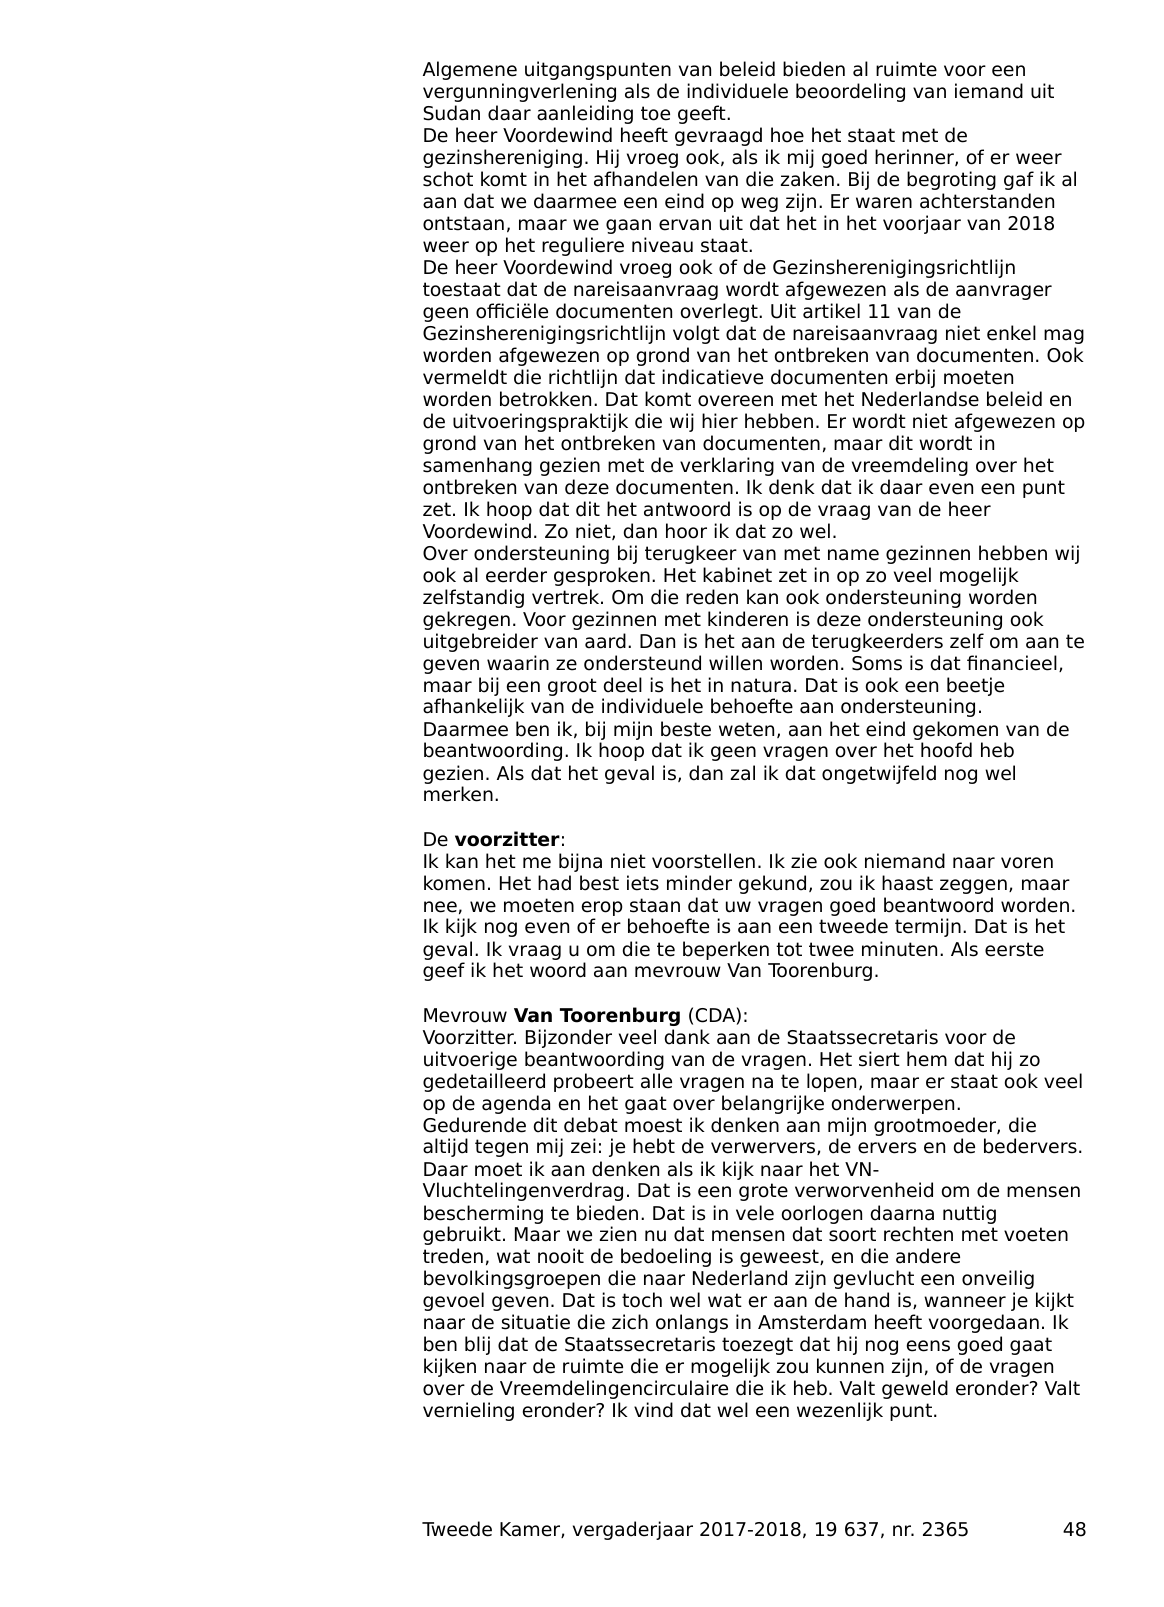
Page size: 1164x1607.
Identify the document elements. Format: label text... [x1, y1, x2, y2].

text De heer Voordewind heeft gevraagd hoe het staat met de gezinshereniging. Hij vroeg ook, als ik mij goed herinner, of er weer schot komt in het afhandelen van die zaken. Bij de begroting gaf ik al aan dat we daarmee een eind op weg zijn. Er waren achterstanden ontstaan, maar we gaan ervan uit dat het in het voorjaar van 2018 weer op het reguliere niveau staat. [422, 125, 1087, 257]
text De voorzitter: [422, 828, 1087, 851]
text Daarmee ben ik, bij mijn beste weten, aan het eind gekomen van de beantwoording. Ik hoop dat ik geen vragen over het hoofd heb gezien. Als dat het geval is, dan zal ik dat ongetwijfeld nog wel merken. [422, 718, 1087, 806]
text Mevrouw Van Toorenburg (CDA): [422, 1004, 1087, 1027]
text Algemene uitgangspunten van beleid bieden al ruimte voor een vergunningverlening als de individuele beoordeling van iemand uit Sudan daar aanleiding toe geeft. [422, 59, 1087, 125]
text De heer Voordewind vroeg ook of de Gezinsherenigingsrichtlijn toestaat dat de nareisaanvraag wordt afgewezen als de aanvrager geen officiële documenten overlegt. Uit artikel 11 van de Gezinsherenigingsrichtlijn volgt dat de nareisaanvraag niet enkel mag worden afgewezen op grond van het ontbreken van documenten. Ook vermeldt die richtlijn dat indicatieve documenten erbij moeten worden betrokken. Dat komt overeen met het Nederlandse beleid en de uitvoeringspraktijk die wij hier hebben. Er wordt niet afgewezen op grond van het ontbreken van documenten, maar dit wordt in samenhang gezien met de verklaring van de vreemdeling over het ontbreken van deze documenten. Ik denk dat ik daar even een punt zet. Ik hoop dat dit het antwoord is op de vraag van de heer Voordewind. Zo niet, dan hoor ik dat zo wel. [422, 257, 1087, 543]
text Over ondersteuning bij terugkeer van met name gezinnen hebben wij ook al eerder gesproken. Het kabinet zet in op zo veel mogelijk zelfstandig vertrek. Om die reden kan ook ondersteuning worden gekregen. Voor gezinnen met kinderen is deze ondersteuning ook uitgebreider van aard. Dan is het aan de terugkeerders zelf om aan te geven waarin ze ondersteund willen worden. Soms is dat financieel, maar bij een groot deel is het in natura. Dat is ook een beetje afhankelijk van de individuele behoefte aan ondersteuning. [422, 543, 1087, 718]
text Gedurende dit debat moest ik denken aan mijn grootmoeder, die altijd tegen mij zei: je hebt de verwervers, de ervers en de bedervers. Daar moet ik aan denken als ik kijk naar het VN-Vluchtelingenverdrag. Dat is een grote verworvenheid om de mensen bescherming te bieden. Dat is in vele oorlogen daarna nuttig gebruikt. Maar we zien nu dat mensen dat soort rechten met voeten treden, wat nooit de bedoeling is geweest, en die andere bevolkingsgroepen die naar Nederland zijn gevlucht een onveilig gevoel geven. Dat is toch wel wat er aan de hand is, wanneer je kijkt naar de situatie die zich onlangs in Amsterdam heeft voorgedaan. Ik ben blij dat de Staatssecretaris toezegt dat hij nog eens goed gaat kijken naar de ruimte die er mogelijk zou kunnen zijn, of de vragen over de Vreemdelingencirculaire die ik heb. Valt geweld eronder? Valt vernieling eronder? Ik vind dat wel een wezenlijk punt. [422, 1114, 1087, 1422]
text Ik kan het me bijna niet voorstellen. Ik zie ook niemand naar voren komen. Het had best iets minder gekund, zou ik haast zeggen, maar nee, we moeten erop staan dat uw vragen goed beantwoord worden. Ik kijk nog even of er behoefte is aan een tweede termijn. Dat is het geval. Ik vraag u om die te beperken tot twee minuten. Als eerste geef ik het woord aan mevrouw Van Toorenburg. [422, 851, 1087, 982]
text Voorzitter. Bijzonder veel dank aan de Staatssecretaris voor de uitvoerige beantwoording van de vragen. Het siert hem dat hij zo gedetailleerd probeert alle vragen na te lopen, maar er staat ook veel op de agenda en het gaat over belangrijke onderwerpen. [422, 1027, 1087, 1114]
